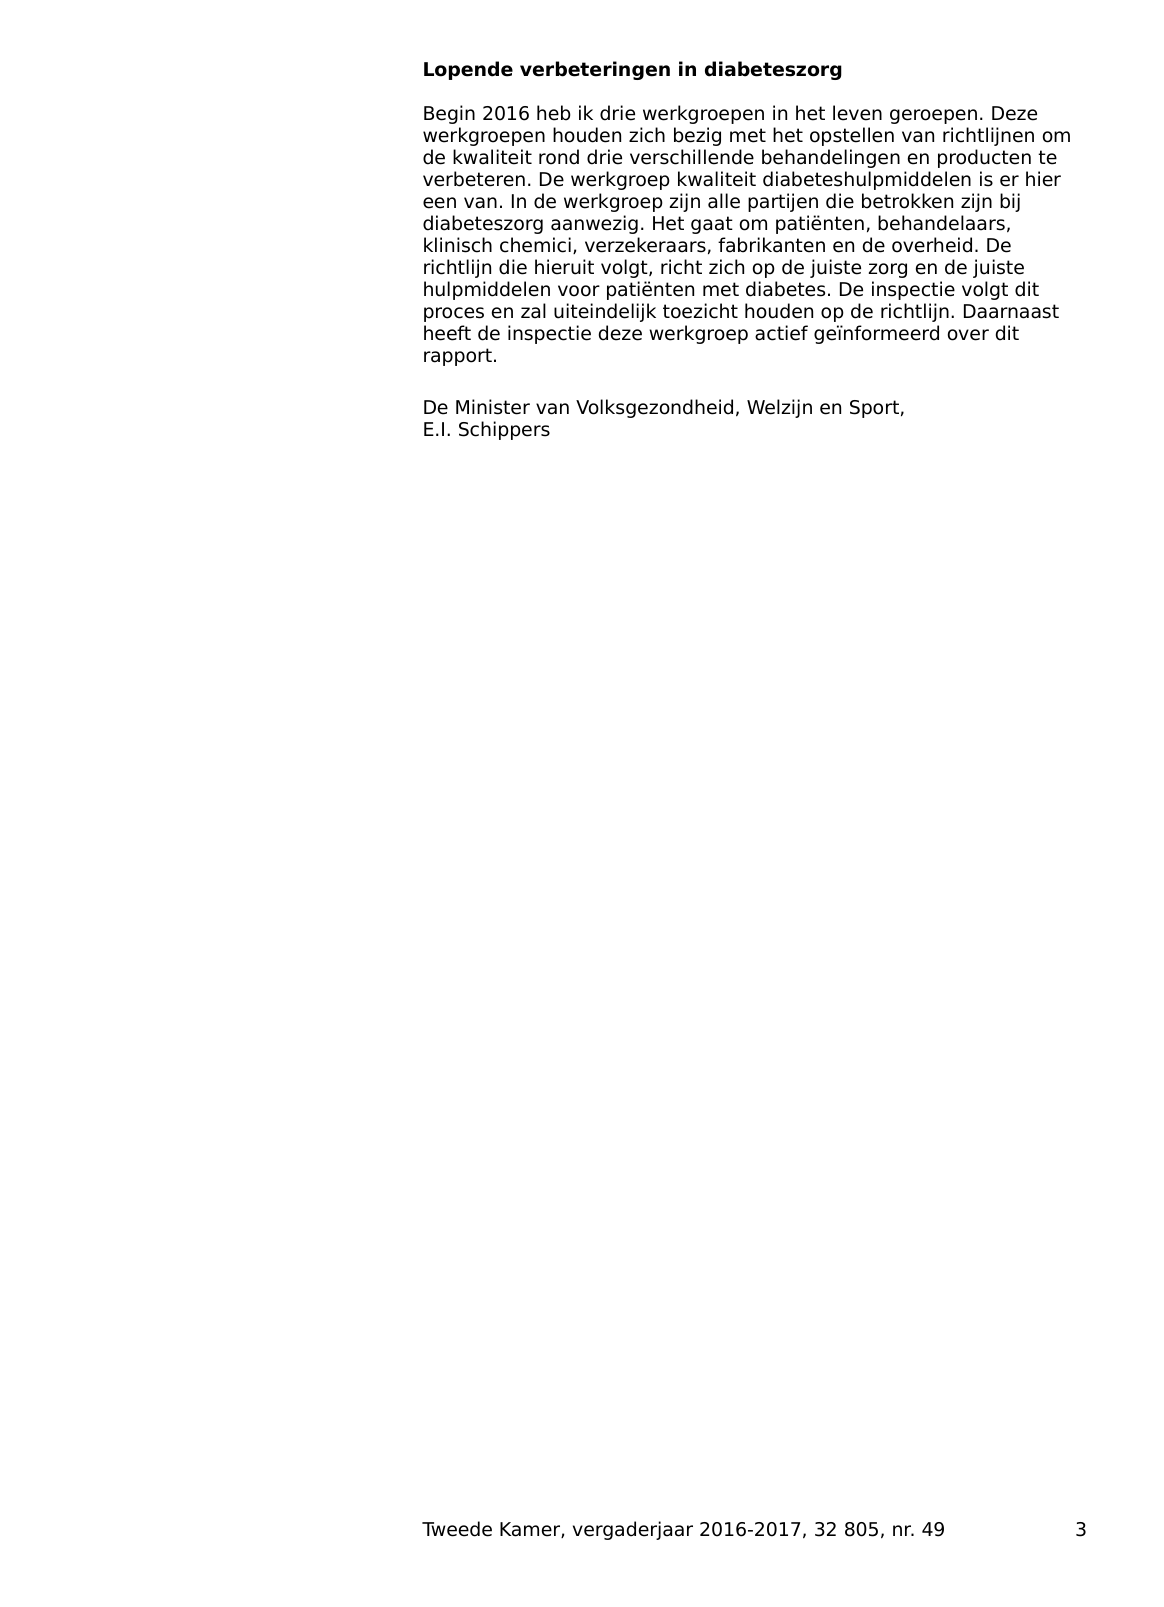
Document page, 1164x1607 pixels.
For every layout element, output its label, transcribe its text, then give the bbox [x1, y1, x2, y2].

text Begin 2016 heb ik drie werkgroepen in het leven geroepen. Deze werkgroepen houden zich bezig met het opstellen van richtlijnen om de kwaliteit rond drie verschillende behandelingen en producten te verbeteren. De werkgroep kwaliteit diabeteshulpmiddelen is er hier een van. In de werkgroep zijn alle partijen die betrokken zijn bij diabeteszorg aanwezig. Het gaat om patiënten, behandelaars, klinisch chemici, verzekeraars, fabrikanten en de overheid. De richtlijn die hieruit volgt, richt zich op de juiste zorg en de juiste hulpmiddelen voor patiënten met diabetes. De inspectie volgt dit proces en zal uiteindelijk toezicht houden op de richtlijn. Daarnaast heeft de inspectie deze werkgroep actief geïnformeerd over dit rapport. [422, 103, 1087, 367]
subtitle Lopende verbeteringen in diabeteszorg [422, 59, 1087, 81]
text De Minister van Volksgezondheid, Welzijn en Sport, E.I. Schippers [422, 397, 1087, 441]
